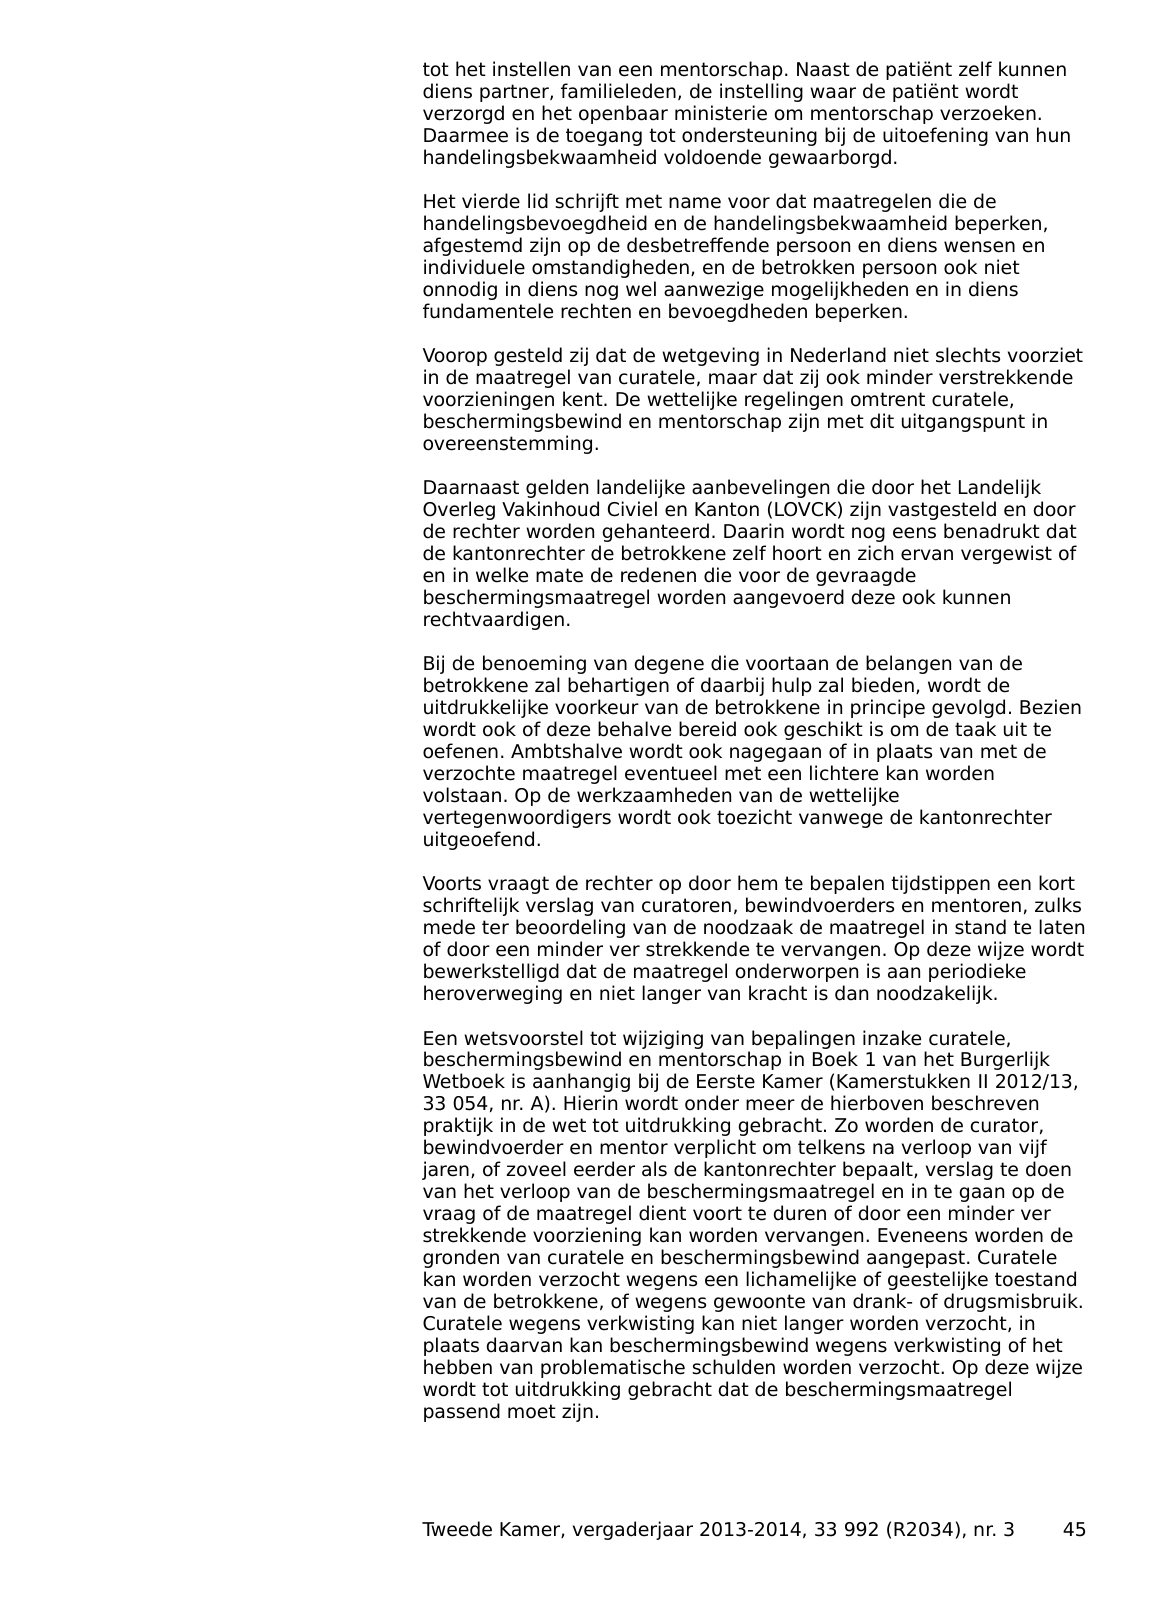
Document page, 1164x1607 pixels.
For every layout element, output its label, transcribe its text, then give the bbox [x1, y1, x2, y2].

text Bij de benoeming van degene die voortaan de belangen van de betrokkene zal behartigen of daarbij hulp zal bieden, wordt de uitdrukkelijke voorkeur van de betrokkene in principe gevolgd. Bezien wordt ook of deze behalve bereid ook geschikt is om de taak uit te oefenen. Ambtshalve wordt ook nagegaan of in plaats van met de verzochte maatregel eventueel met een lichtere kan worden volstaan. Op de werkzaamheden van de wettelijke vertegenwoordigers wordt ook toezicht vanwege de kantonrechter uitgeoefend. [422, 653, 1087, 851]
text Voorop gesteld zij dat de wetgeving in Nederland niet slechts voorziet in de maatregel van curatele, maar dat zij ook minder verstrekkende voorzieningen kent. De wettelijke regelingen omtrent curatele, beschermingsbewind en mentorschap zijn met dit uitgangspunt in overeenstemming. [422, 345, 1087, 455]
text Daarnaast gelden landelijke aanbevelingen die door het Landelijk Overleg Vakinhoud Civiel en Kanton (LOVCK) zijn vastgesteld en door de rechter worden gehanteerd. Daarin wordt nog eens benadrukt dat de kantonrechter de betrokkene zelf hoort en zich ervan vergewist of en in welke mate de redenen die voor de gevraagde beschermingsmaatregel worden aangevoerd deze ook kunnen rechtvaardigen. [422, 477, 1087, 631]
text Voorts vraagt de rechter op door hem te bepalen tijdstippen een kort schriftelijk verslag van curatoren, bewindvoerders en mentoren, zulks mede ter beoordeling van de noodzaak de maatregel in stand te laten of door een minder ver strekkende te vervangen. Op deze wijze wordt bewerkstelligd dat de maatregel onderworpen is aan periodieke heroverweging en niet langer van kracht is dan noodzakelijk. [422, 873, 1087, 1005]
text Een wetsvoorstel tot wijziging van bepalingen inzake curatele, beschermingsbewind en mentorschap in Boek 1 van het Burgerlijk Wetboek is aanhangig bij de Eerste Kamer (Kamerstukken II 2012/13, 33 054, nr. A). Hierin wordt onder meer de hierboven beschreven praktijk in de wet tot uitdrukking gebracht. Zo worden de curator, bewindvoerder en mentor verplicht om telkens na verloop van vijf jaren, of zoveel eerder als de kantonrechter bepaalt, verslag te doen van het verloop van de beschermingsmaatregel en in te gaan op de vraag of de maatregel dient voort te duren of door een minder ver strekkende voorziening kan worden vervangen. Eveneens worden de gronden van curatele en beschermingsbewind aangepast. Curatele kan worden verzocht wegens een lichamelijke of geestelijke toestand van de betrokkene, of wegens gewoonte van drank- of drugsmisbruik. Curatele wegens verkwisting kan niet langer worden verzocht, in plaats daarvan kan beschermingsbewind wegens verkwisting of het hebben van problematische schulden worden verzocht. Op deze wijze wordt tot uitdrukking gebracht dat de beschermingsmaatregel passend moet zijn. [422, 1027, 1087, 1423]
text tot het instellen van een mentorschap. Naast de patiënt zelf kunnen diens partner, familieleden, de instelling waar de patiënt wordt verzorgd en het openbaar ministerie om mentorschap verzoeken. Daarmee is de toegang tot ondersteuning bij de uitoefening van hun handelingsbekwaamheid voldoende gewaarborgd. [422, 59, 1087, 169]
text Het vierde lid schrijft met name voor dat maatregelen die de handelingsbevoegdheid en de handelingsbekwaamheid beperken, afgestemd zijn op de desbetreffende persoon en diens wensen en individuele omstandigheden, en de betrokken persoon ook niet onnodig in diens nog wel aanwezige mogelijkheden en in diens fundamentele rechten en bevoegdheden beperken. [422, 191, 1087, 323]
